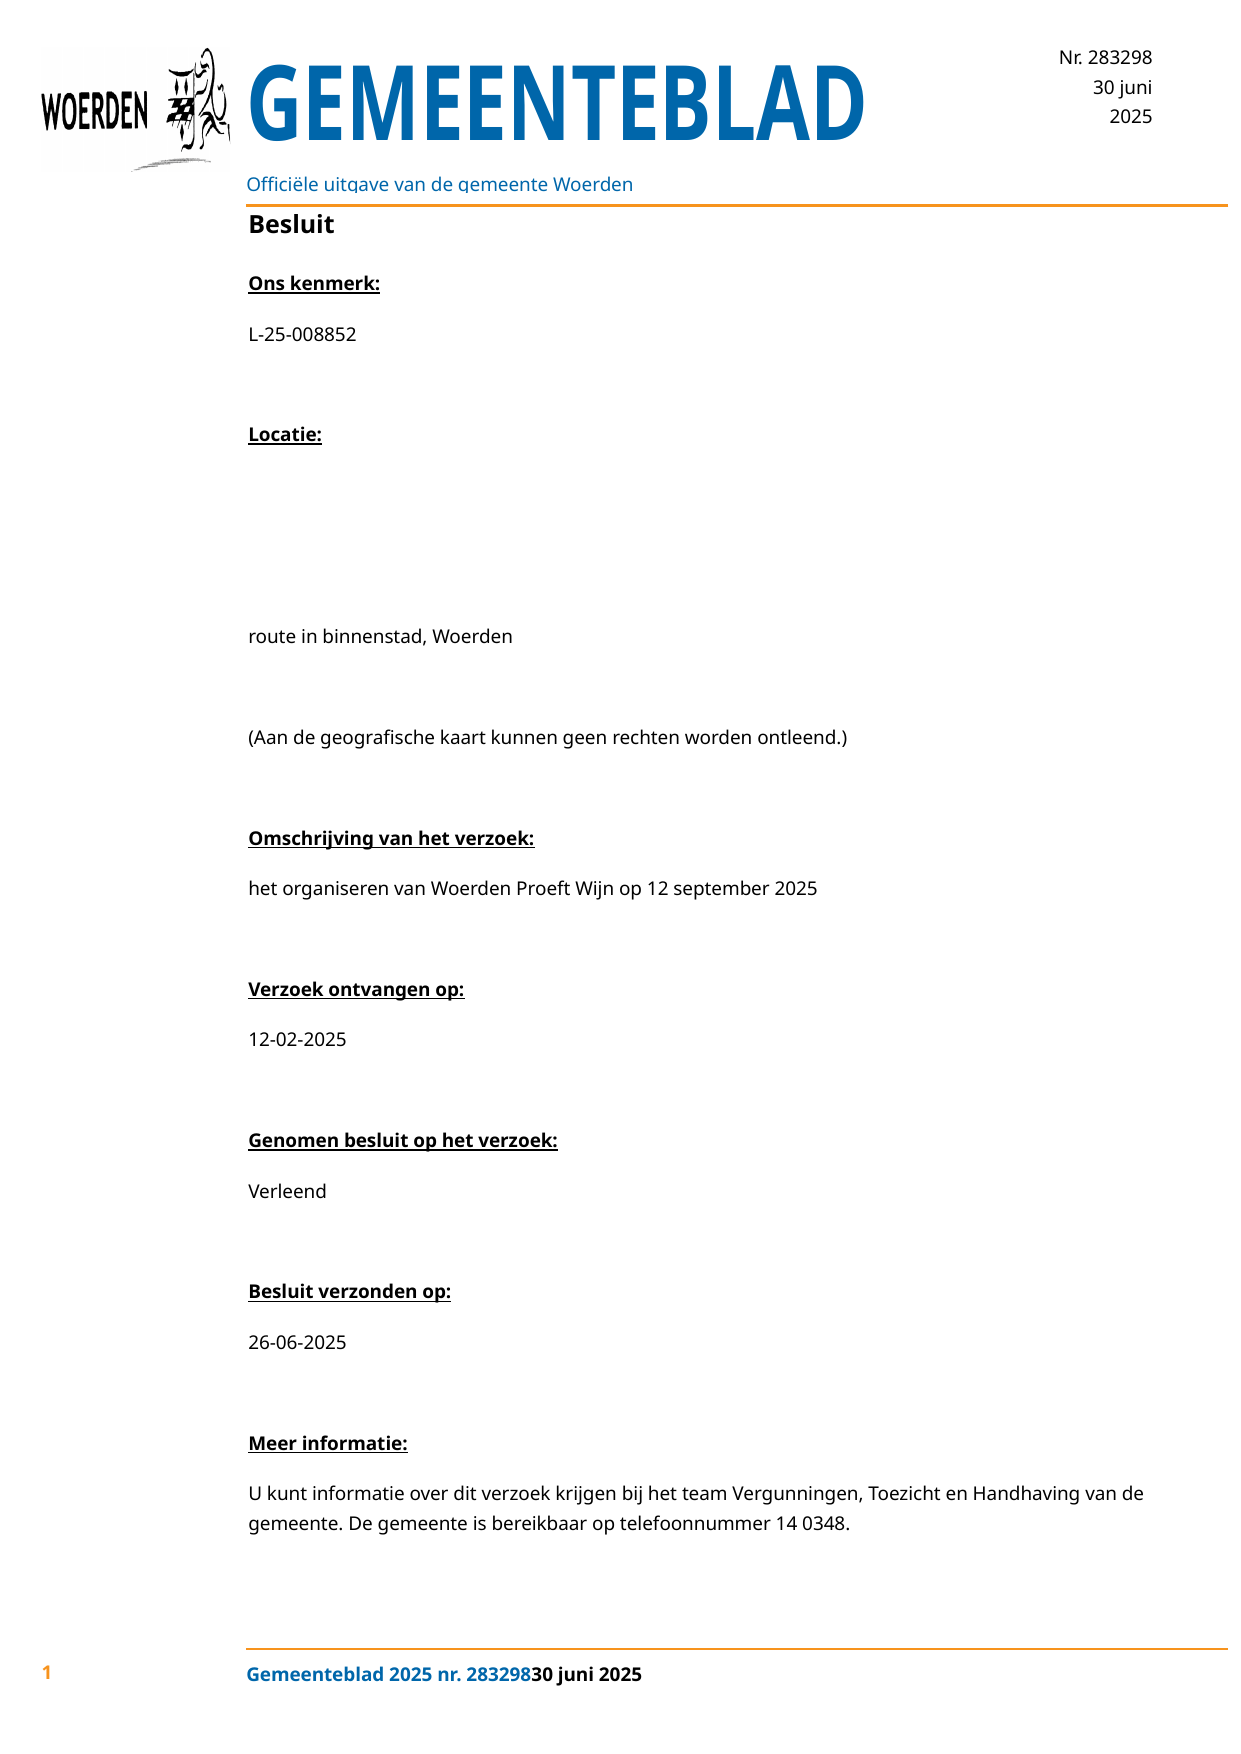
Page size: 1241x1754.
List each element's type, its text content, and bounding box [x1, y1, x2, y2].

text Genomen besluit op het verzoek: [248, 1127, 1152, 1153]
text 26-06-2025 [248, 1329, 1152, 1355]
text (Aan de geografische kaart kunnen geen rechten worden ontleend.) [248, 724, 1152, 750]
text Besluit verzonden op: [248, 1279, 1152, 1304]
text Meer informatie: [248, 1430, 1152, 1456]
text route in binnenstad, Woerden [248, 623, 1152, 649]
text L-25-008852 [248, 321, 1152, 346]
text Ons kenmerk: [248, 270, 1152, 296]
text Omschrijving van het verzoek: [248, 825, 1152, 851]
text het organiseren van Woerden Proeft Wijn op 12 september 2025 [248, 875, 1152, 901]
picture [41, 47, 231, 172]
text Besluit [248, 207, 1152, 241]
text Verleend [248, 1178, 1152, 1203]
text Locatie: [248, 422, 1152, 447]
text Verzoek ontvangen op: [248, 976, 1152, 1002]
text U kunt informatie over dit verzoek krijgen bij het team Vergunningen, Toezicht en Handhaving van de gemeente. De gemeente is bereikbaar op telefoonnummer 14 0348. [248, 1480, 1152, 1536]
text 12-02-2025 [248, 1027, 1152, 1052]
